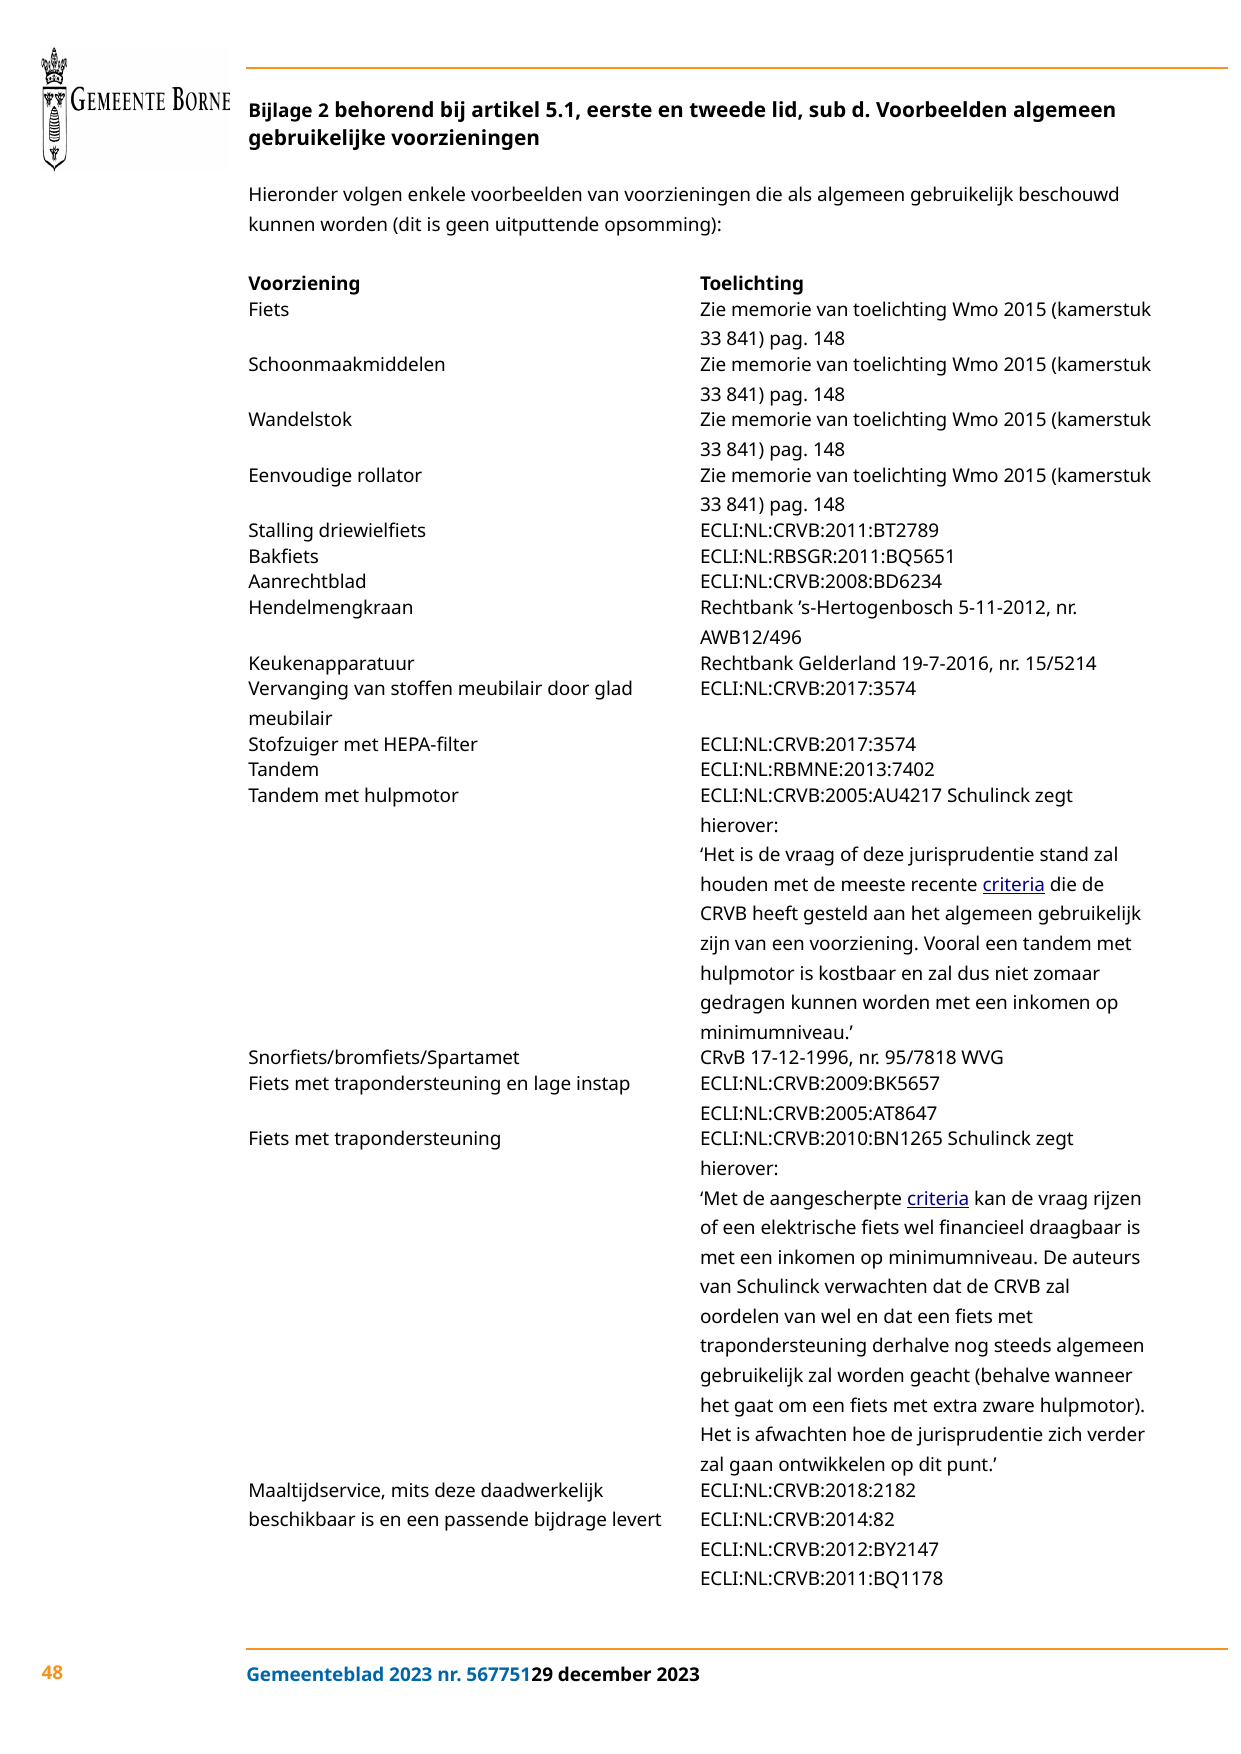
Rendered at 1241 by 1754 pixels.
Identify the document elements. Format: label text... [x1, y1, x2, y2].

table_cell Eenvoudige rollator [248, 462, 700, 517]
table_cell Stalling driewielfiets [248, 517, 700, 543]
table_cell Fiets met trapondersteuning [248, 1126, 700, 1477]
table_cell Keukenapparatuur [248, 650, 700, 675]
table_cell Zie memorie van toelichting Wmo 2015 (kamerstuk 33 841) pag. 148 [700, 462, 1152, 517]
table_cell Fiets met trapondersteuning en lage instap [248, 1070, 700, 1126]
text Hieronder volgen enkele voorbeelden van voorzieningen die als algemeen gebruikelijk beschouwd kunnen worden (dit is geen uitputtende opsomming): [248, 181, 1152, 237]
table_cell Tandem [248, 756, 700, 782]
table_cell ECLI:NL:CRVB:2008:BD6234 [700, 569, 1152, 594]
table_cell Maaltijdservice, mits deze daadwerkelijk beschikbaar is en een passende bijdrage levert [248, 1477, 700, 1591]
table_cell Rechtbank Gelderland 19-7-2016, nr. 15/5214 [700, 650, 1152, 675]
table_cell Hendelmengkraan [248, 594, 700, 650]
table_cell Zie memorie van toelichting Wmo 2015 (kamerstuk 33 841) pag. 148 [700, 407, 1152, 462]
table_cell Wandelstok [248, 407, 700, 462]
table_cell ECLI:NL:CRVB:2017:3574 [700, 731, 1152, 756]
table_cell Zie memorie van toelichting Wmo 2015 (kamerstuk 33 841) pag. 148 [700, 351, 1152, 407]
table_cell ECLI:NL:CRVB:2017:3574 [700, 675, 1152, 731]
text Bijlage 2 behorend bij artikel 5.1, eerste en tweede lid, sub d. Voorbeelden algemeen gebruikelijke voorzieningen [248, 95, 1152, 152]
table_cell Rechtbank ’s-Hertogenbosch 5-11-2012, nr. AWB12/496 [700, 594, 1152, 650]
table_header Voorziening [248, 270, 700, 296]
table_cell Zie memorie van toelichting Wmo 2015 (kamerstuk 33 841) pag. 148 [700, 296, 1152, 351]
table_cell ECLI:NL:CRVB:2010:BN1265 Schulinck zegt hierover: ‘Met de aangescherpte criteria kan de vraag rijzen of een elektrische fiets wel financieel draagbaar is met een inkomen op minimumniveau. De auteurs van Schulinck verwachten dat de CRVB zal oordelen van wel en dat een fiets met trapondersteuning derhalve nog steeds algemeen gebruikelijk zal worden geacht (behalve wanneer het gaat om een fiets met extra zware hulpmotor). Het is afwachten hoe de jurisprudentie zich verder zal gaan ontwikkelen op dit punt.’ [700, 1126, 1152, 1477]
table_cell Aanrechtblad [248, 569, 700, 594]
table_cell ECLI:NL:CRVB:2009:BK5657 ECLI:NL:CRVB:2005:AT8647 [700, 1070, 1152, 1126]
table_cell ECLI:NL:RBSGR:2011:BQ5651 [700, 543, 1152, 569]
table_cell Fiets [248, 296, 700, 351]
table_cell ECLI:NL:RBMNE:2013:7402 [700, 756, 1152, 782]
table_cell Bakfiets [248, 543, 700, 569]
table_cell ECLI:NL:CRVB:2018:2182 ECLI:NL:CRVB:2014:82 ECLI:NL:CRVB:2012:BY2147 ECLI:NL:CRVB:2011:BQ1178 [700, 1477, 1152, 1591]
table_cell Vervanging van stoffen meubilair door glad meubilair [248, 675, 700, 731]
table_cell ECLI:NL:CRVB:2011:BT2789 [700, 517, 1152, 543]
table_header Toelichting [700, 270, 1152, 296]
table_cell Schoonmaakmiddelen [248, 351, 700, 407]
table_cell ECLI:NL:CRVB:2005:AU4217 Schulinck zegt hierover: ‘Het is de vraag of deze jurisprudentie stand zal houden met de meeste recente criteria die de CRVB heeft gesteld aan het algemeen gebruikelijk zijn van een voorziening. Vooral een tandem met hulpmotor is kostbaar en zal dus niet zomaar gedragen kunnen worden met een inkomen op minimumniveau.’ [700, 782, 1152, 1044]
table_cell Tandem met hulpmotor [248, 782, 700, 1044]
table_cell Stofzuiger met HEPA-filter [248, 731, 700, 756]
table_cell Snorfiets/bromfiets/Spartamet [248, 1045, 700, 1070]
table_cell CRvB 17-12-1996, nr. 95/7818 WVG [700, 1045, 1152, 1070]
picture [41, 47, 231, 172]
